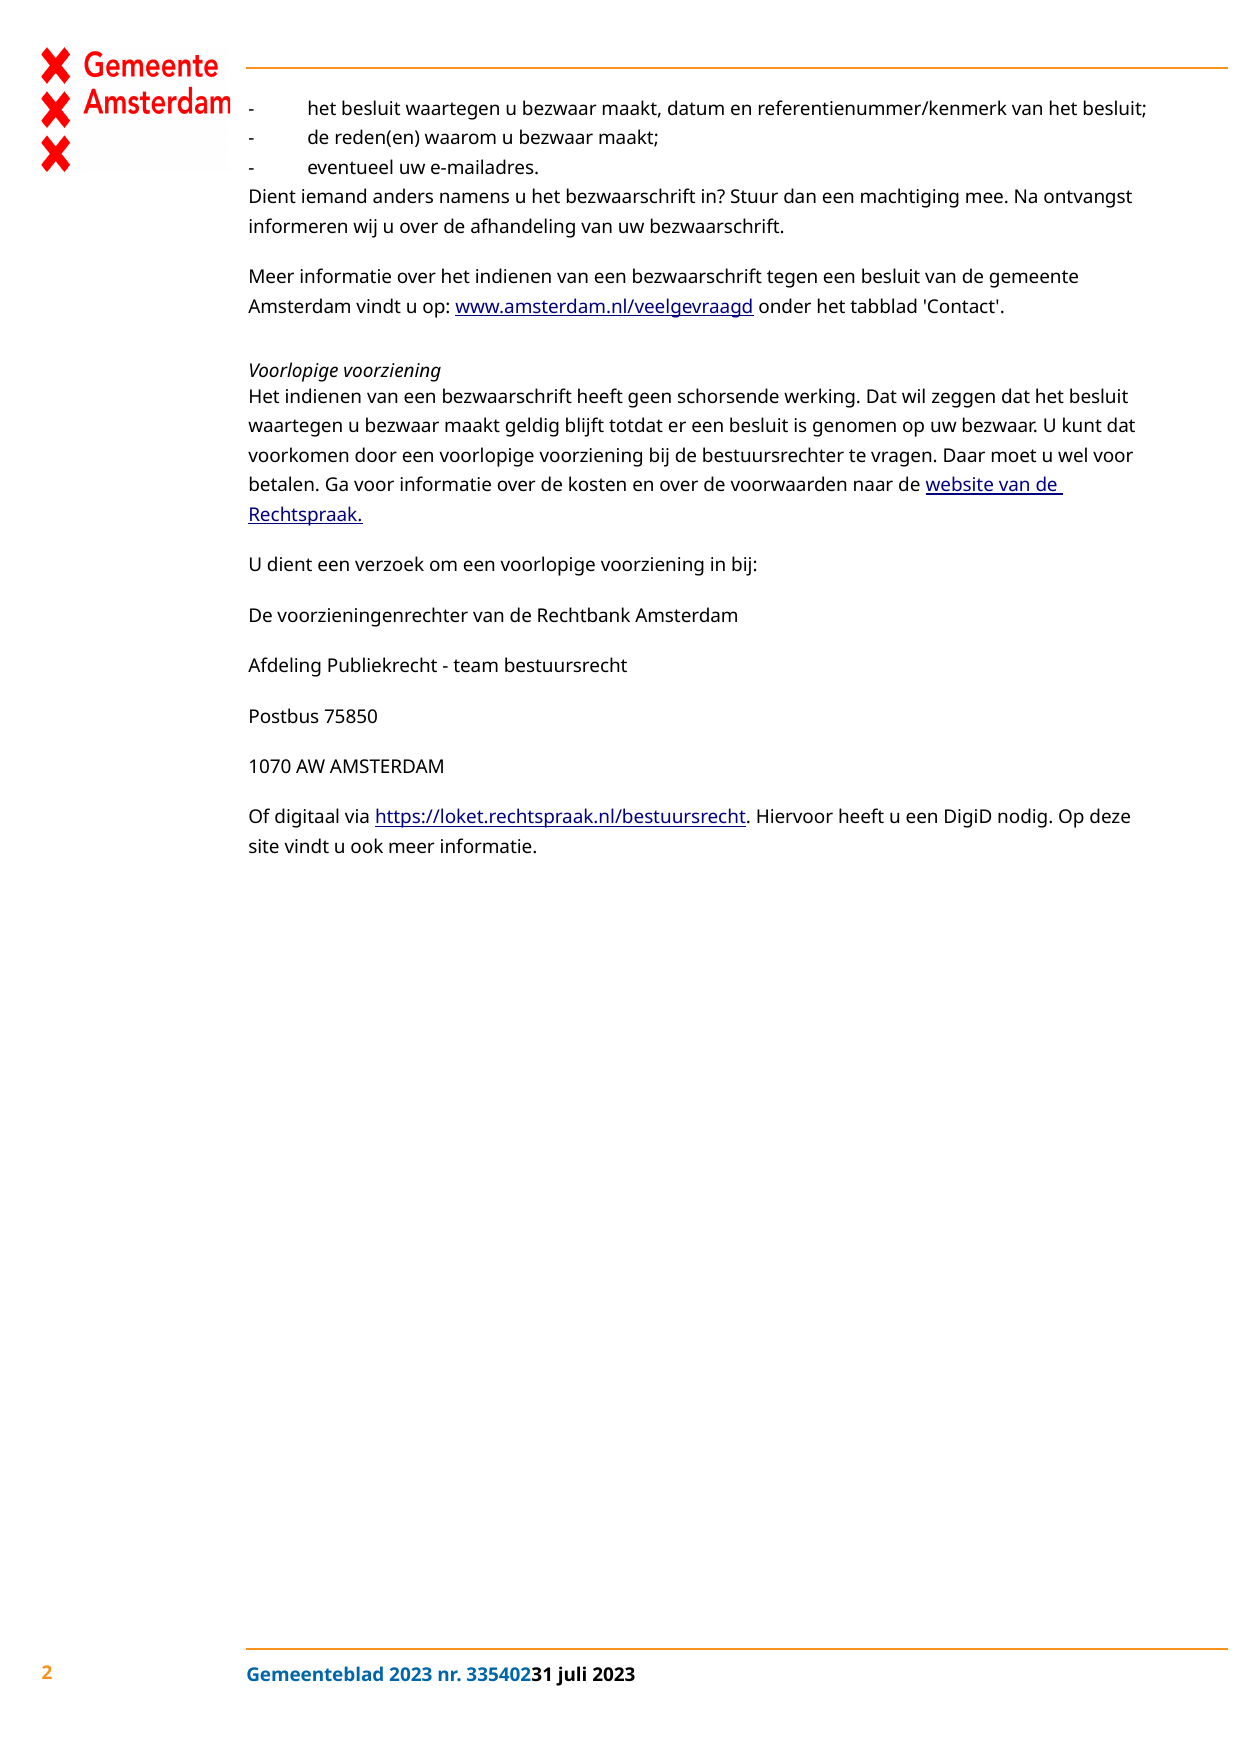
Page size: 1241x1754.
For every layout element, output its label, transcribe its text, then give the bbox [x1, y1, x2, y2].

text Dient iemand anders namens u het bezwaarschrift in? Stuur dan een machtiging mee. Na ontvangst informeren wij u over de afhandeling van uw bezwaarschrift. [248, 183, 1152, 239]
text Postbus 75850 [248, 703, 1152, 728]
text 1070 AW AMSTERDAM [248, 753, 1152, 779]
text De voorzieningenrechter van de Rechtbank Amsterdam [248, 602, 1152, 628]
list eventueel uw e-mailadres. [248, 154, 1152, 180]
text Voorlopige voorziening [248, 357, 1152, 383]
text Of digitaal via https://loket.rechtspraak.nl/bestuursrecht. Hiervoor heeft u een DigiD nodig. Op deze site vindt u ook meer informatie. [248, 804, 1152, 859]
text Meer informatie over het indienen van een bezwaarschrift tegen een besluit van de gemeente Amsterdam vindt u op: www.amsterdam.nl/veelgevraagd onder het tabblad 'Contact'. [248, 263, 1152, 319]
list het besluit waartegen u bezwaar maakt, datum en referentienummer/kenmerk van het besluit; [248, 95, 1152, 121]
text Afdeling Publiekrecht - team bestuursrecht [248, 652, 1152, 678]
picture [41, 47, 231, 172]
text Het indienen van een bezwaarschrift heeft geen schorsende werking. Dat wil zeggen dat het besluit waartegen u bezwaar maakt geldig blijft totdat er een besluit is genomen op uw bezwaar. U kunt dat voorkomen door een voorlopige voorziening bij de bestuursrechter te vragen. Daar moet u wel voor betalen. Ga voor informatie over de kosten en over de voorwaarden naar de website van de Rechtspraak. [248, 383, 1152, 527]
text U dient een verzoek om een voorlopige voorziening in bij: [248, 552, 1152, 577]
list de reden(en) waarom u bezwaar maakt; [248, 124, 1152, 150]
